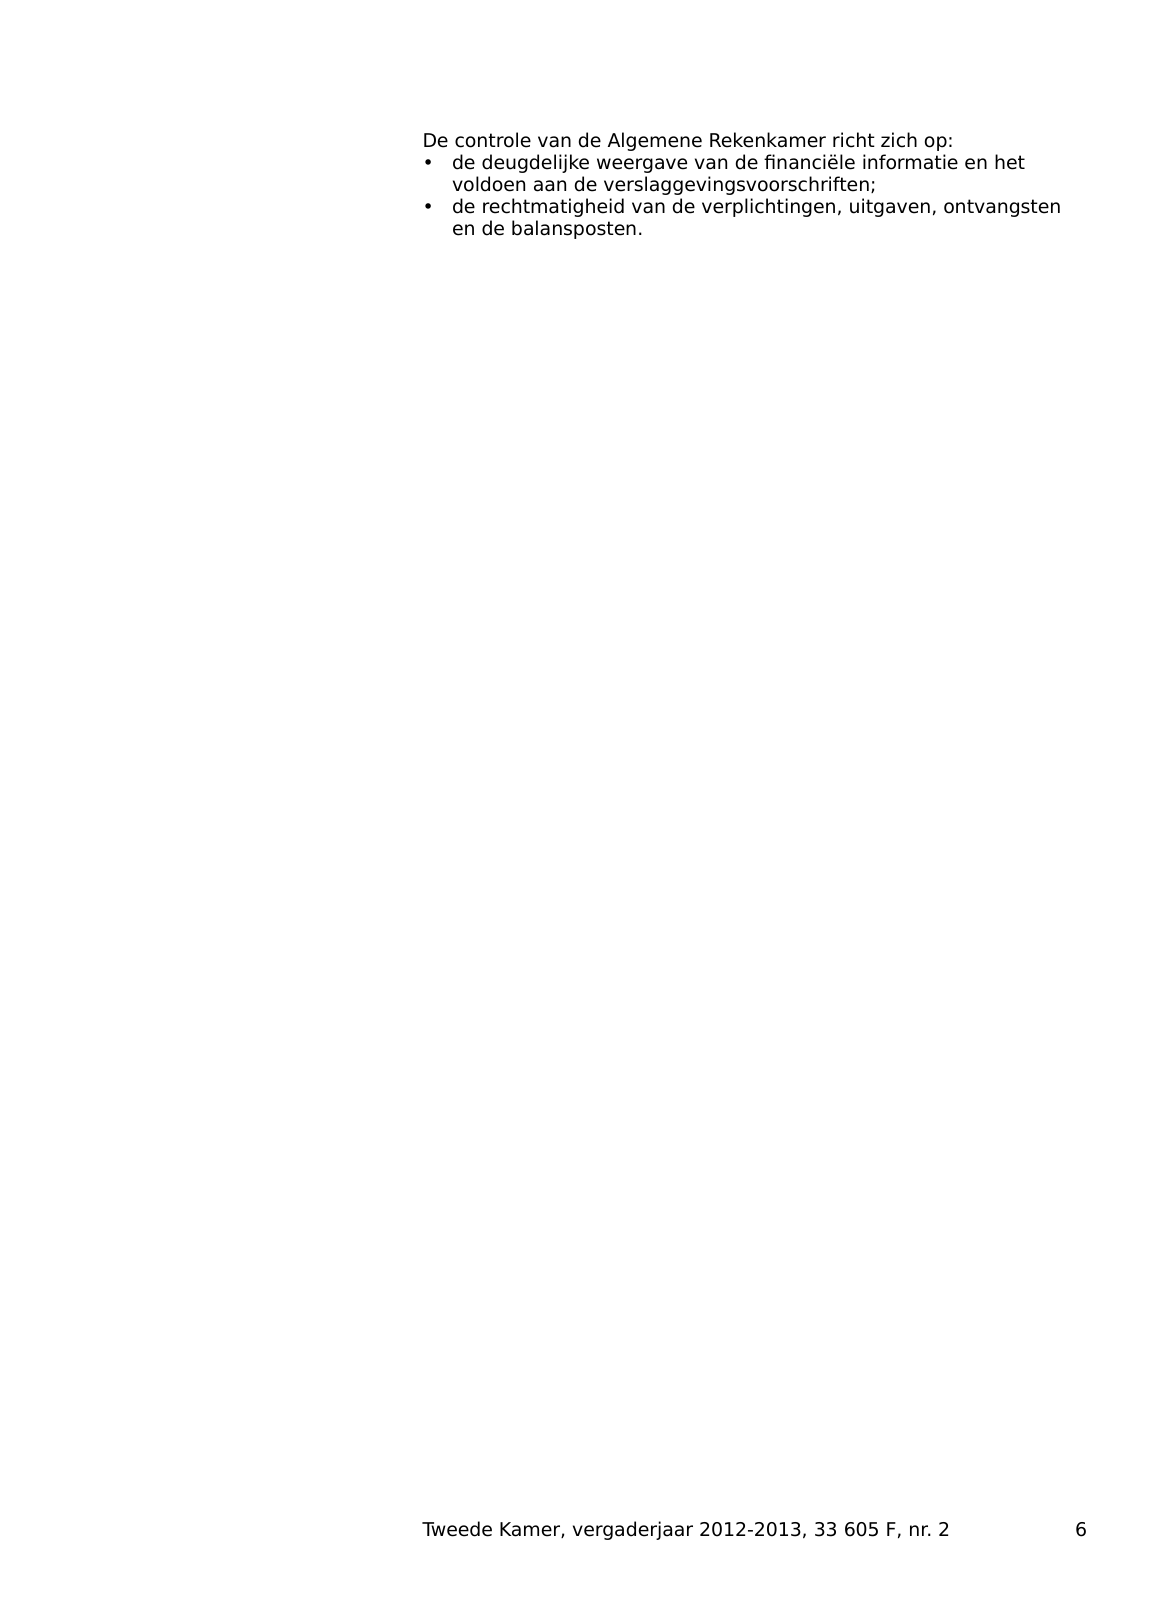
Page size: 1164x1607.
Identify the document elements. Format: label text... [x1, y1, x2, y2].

text • de rechtmatigheid van de verplichtingen, uitgaven, ontvangsten en de balansposten. [422, 196, 1087, 240]
text De controle van de Algemene Rekenkamer richt zich op: [422, 130, 1087, 152]
text • de deugdelijke weergave van de financiële informatie en het voldoen aan de verslaggevingsvoorschriften; [422, 152, 1087, 196]
